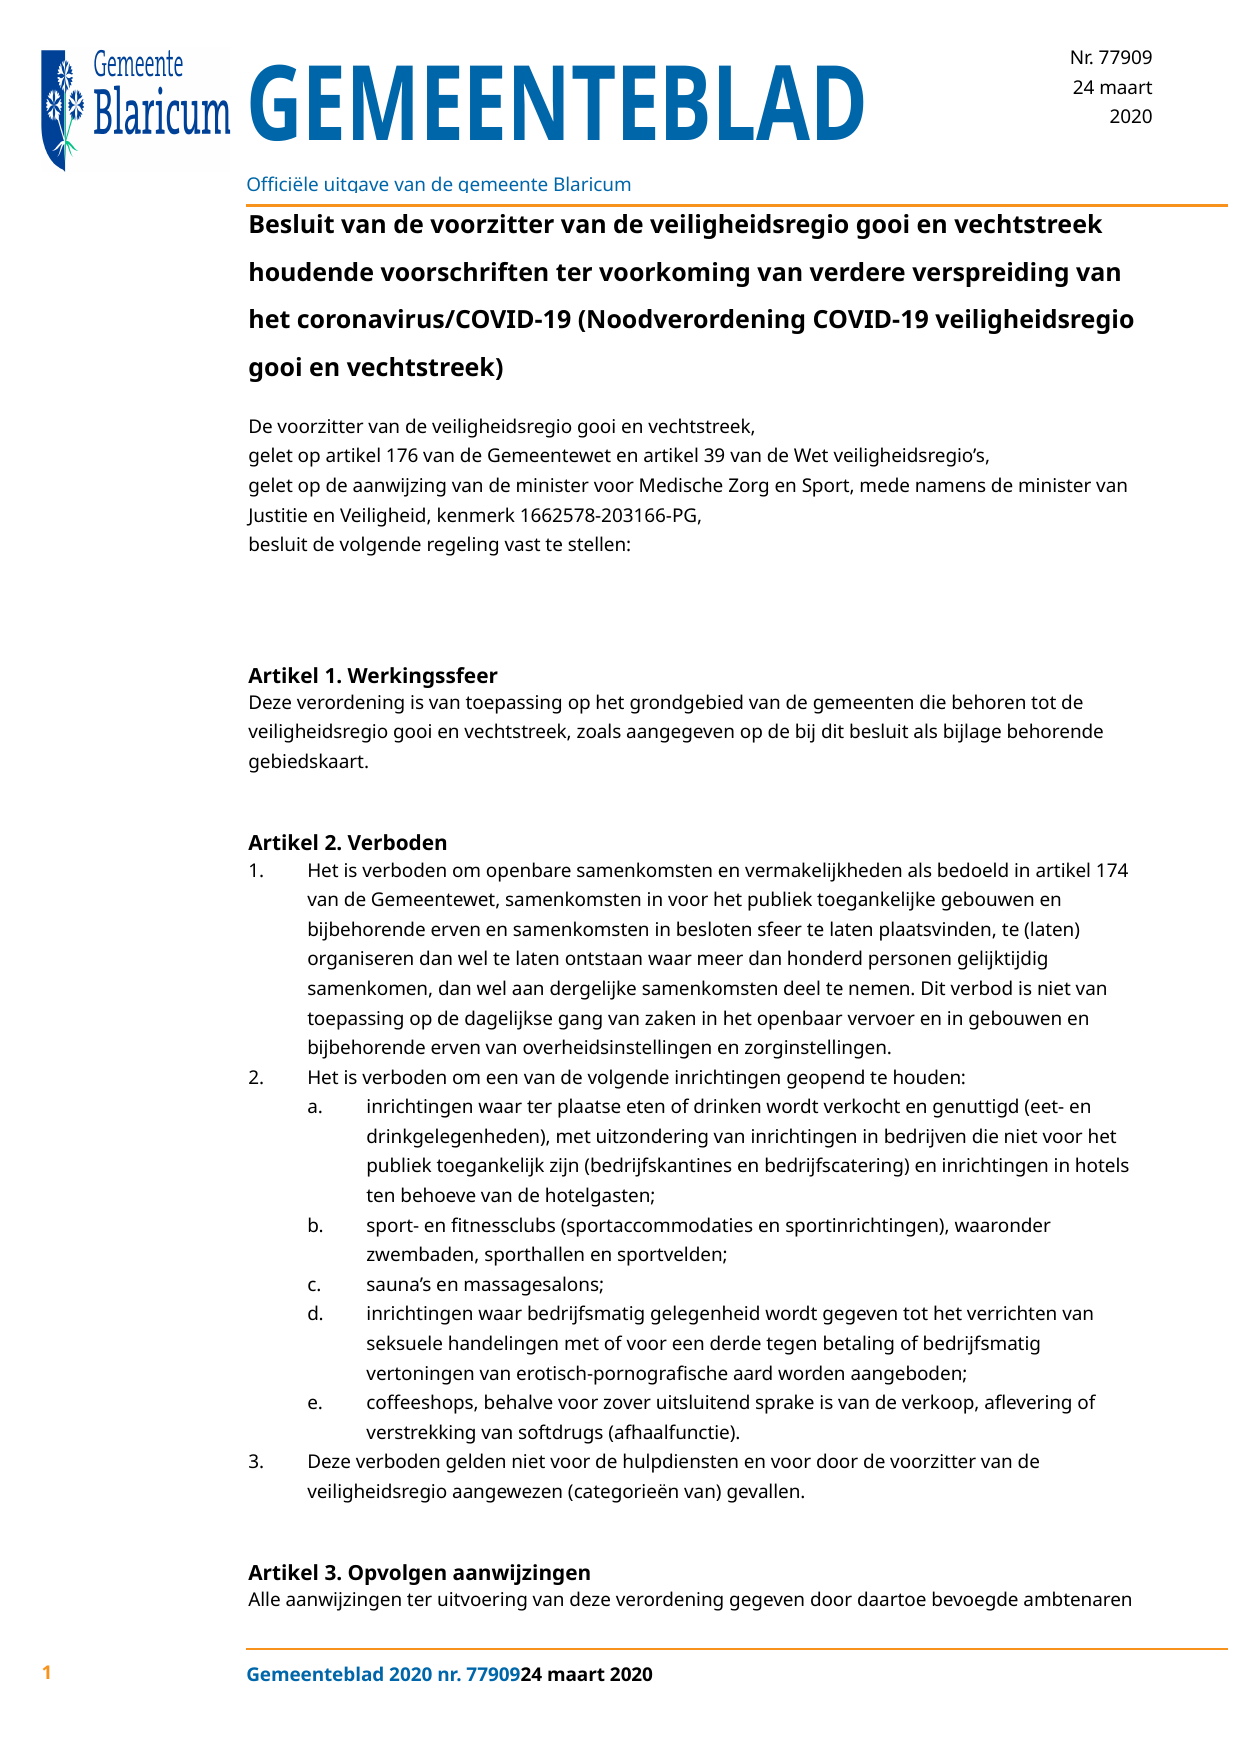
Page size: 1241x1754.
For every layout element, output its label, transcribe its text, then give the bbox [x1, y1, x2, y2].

list Deze verboden gelden niet voor de hulpdiensten en voor door de voorzitter van de veiligheidsregio aangewezen (categorieën van) gevallen. [248, 1448, 1152, 1504]
text gelet op de aanwijzing van de minister voor Medische Zorg en Sport, mede namens de minister van Justitie en Veiligheid, kenmerk 1662578-203166-PG, [248, 472, 1152, 528]
picture [41, 47, 231, 172]
text Deze verordening is van toepassing op het grondgebied van de gemeenten die behoren tot de veiligheidsregio gooi en vechtstreek, zoals aangegeven op de bij dit besluit als bijlage behorende gebiedskaart. [248, 689, 1152, 774]
list coffeeshops, behalve voor zover uitsluitend sprake is van de verkoop, aflevering of verstrekking van softdrugs (afhaalfunctie). [307, 1389, 1152, 1444]
list inrichtingen waar ter plaatse eten of drinken wordt verkocht en genuttigd (eet- en drinkgelegenheden), met uitzondering van inrichtingen in bedrijven die niet voor het publiek toegankelijk zijn (bedrijfskantines en bedrijfscatering) en inrichtingen in hotels ten behoeve van de hotelgasten; [307, 1093, 1152, 1208]
list sauna’s en massagesalons; [307, 1271, 1152, 1297]
text Artikel 1. Werkingssfeer [248, 661, 1152, 689]
text Alle aanwijzingen ter uitvoering van deze verordening gegeven door daartoe bevoegde ambtenaren [248, 1586, 1152, 1612]
list sport- en fitnessclubs (sportaccommodaties en sportinrichtingen), waaronder zwembaden, sporthallen en sportvelden; [307, 1212, 1152, 1267]
text Besluit van de voorzitter van de veiligheidsregio gooi en vechtstreek houdende voorschriften ter voorkoming van verdere verspreiding van het coronavirus/COVID-19 (Noodverordening COVID-19 veiligheidsregio gooi en vechtstreek) [248, 207, 1152, 384]
text besluit de volgende regeling vast te stellen: [248, 531, 1152, 557]
text Artikel 3. Opvolgen aanwijzingen [248, 1558, 1152, 1586]
text Artikel 2. Verboden [248, 828, 1152, 857]
list Het is verboden om openbare samenkomsten en vermakelijkheden als bedoeld in artikel 174 van de Gemeentewet, samenkomsten in voor het publiek toegankelijke gebouwen en bijbehorende erven en samenkomsten in besloten sfeer te laten plaatsvinden, te (laten) organiseren dan wel te laten ontstaan waar meer dan honderd personen gelijktijdig samenkomen, dan wel aan dergelijke samenkomsten deel te nemen. Dit verbod is niet van toepassing op de dagelijkse gang van zaken in het openbaar vervoer en in gebouwen en bijbehorende erven van overheidsinstellingen en zorginstellingen. [248, 857, 1152, 1060]
text gelet op artikel 176 van de Gemeentewet en artikel 39 van de Wet veiligheidsregio’s, [248, 443, 1152, 468]
list Het is verboden om een van de volgende inrichtingen geopend te houden: [248, 1064, 1152, 1089]
list inrichtingen waar bedrijfsmatig gelegenheid wordt gegeven tot het verrichten van seksuele handelingen met of voor een derde tegen betaling of bedrijfsmatig vertoningen van erotisch-pornografische aard worden aangeboden; [307, 1301, 1152, 1385]
text De voorzitter van de veiligheidsregio gooi en vechtstreek, [248, 413, 1152, 439]
